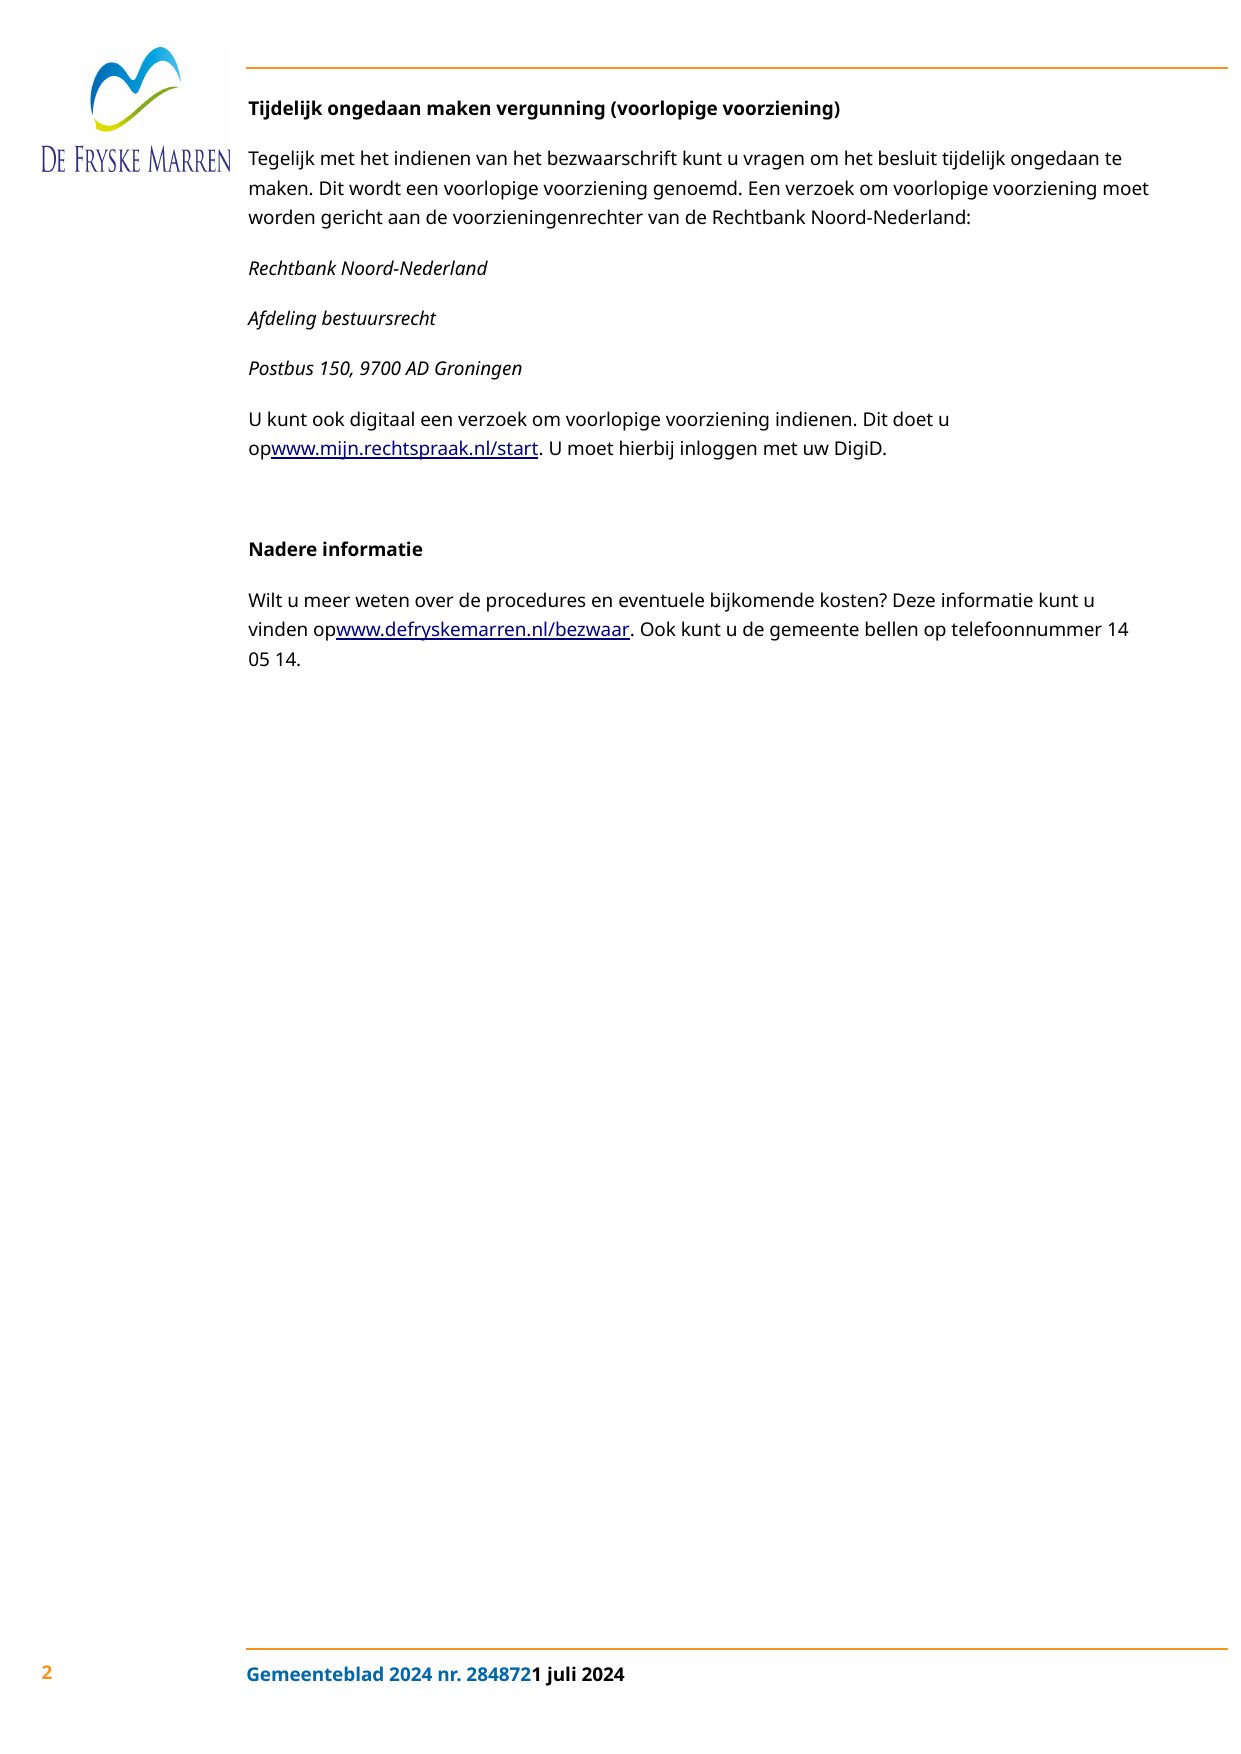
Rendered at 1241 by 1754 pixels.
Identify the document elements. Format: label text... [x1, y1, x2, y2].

text Nadere informatie [248, 536, 1152, 562]
text Wilt u meer weten over de procedures en eventuele bijkomende kosten? Deze informatie kunt u vinden opwww.defryskemarren.nl/bezwaar. Ook kunt u de gemeente bellen op telefoonnummer 14 05 14. [248, 587, 1152, 672]
text Tegelijk met het indienen van het bezwaarschrift kunt u vragen om het besluit tijdelijk ongedaan te maken. Dit wordt een voorlopige voorziening genoemd. Een verzoek om voorlopige voorziening moet worden gericht aan de voorzieningenrechter van de Rechtbank Noord-Nederland: [248, 145, 1152, 230]
text U kunt ook digitaal een verzoek om voorlopige voorziening indienen. Dit doet u opwww.mijn.rechtspraak.nl/start. U moet hierbij inloggen met uw DigiD. [248, 406, 1152, 461]
text Rechtbank Noord-Nederland [248, 255, 1152, 281]
text Afdeling bestuursrecht [248, 305, 1152, 331]
text Tijdelijk ongedaan maken vergunning (voorlopige voorziening) [248, 95, 1152, 121]
text Postbus 150, 9700 AD Groningen [248, 356, 1152, 381]
picture [41, 47, 231, 172]
